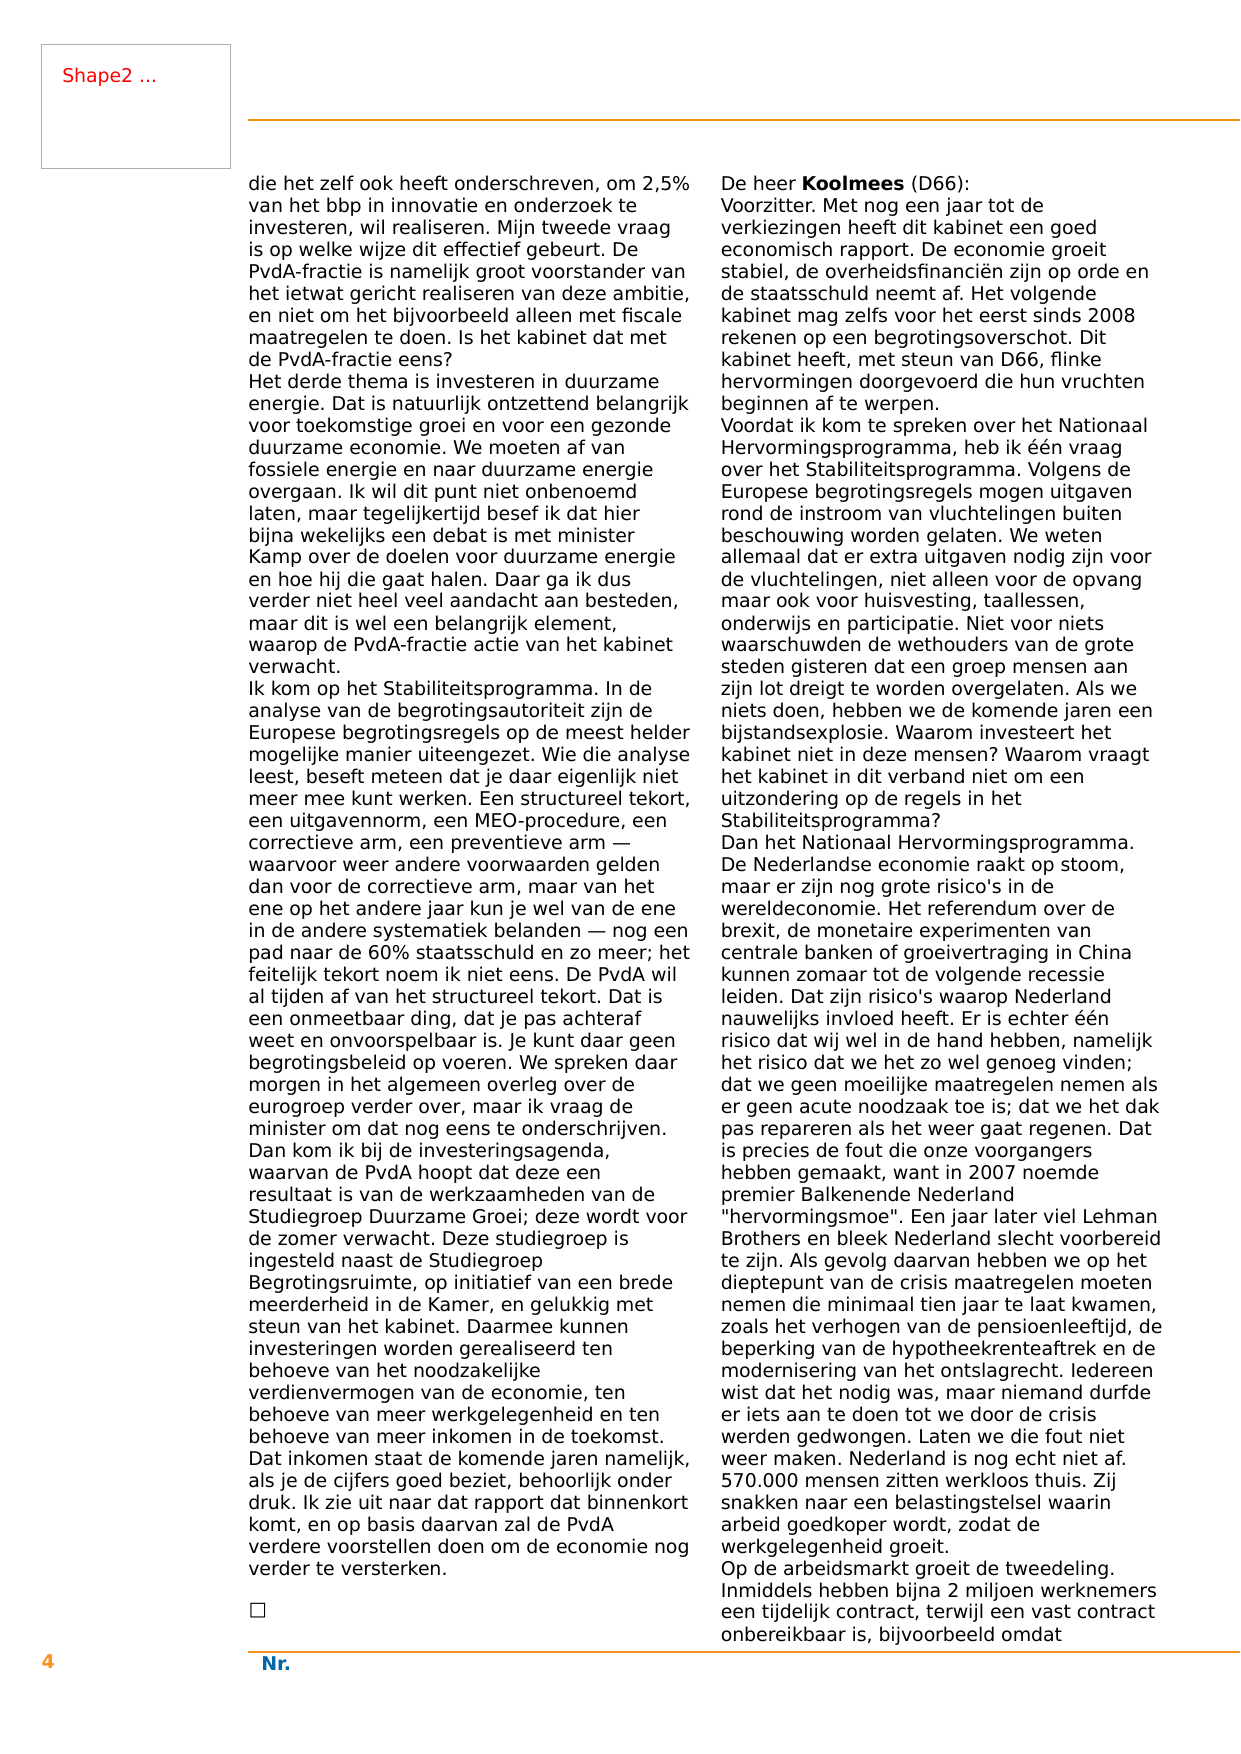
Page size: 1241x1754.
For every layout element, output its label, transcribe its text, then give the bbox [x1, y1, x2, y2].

text Dan het Nationaal Hervormingsprogramma. De Nederlandse economie raakt op stoom, maar er zijn nog grote risico's in de wereldeconomie. Het referendum over de brexit, de monetaire experimenten van centrale banken of groeivertraging in China kunnen zomaar tot de volgende recessie leiden. Dat zijn risico's waarop Nederland nauwelijks invloed heeft. Er is echter één risico dat wij wel in de hand hebben, namelijk het risico dat we het zo wel genoeg vinden; dat we geen moeilijke maatregelen nemen als er geen acute noodzaak toe is; dat we het dak pas repareren als het weer gaat regenen. Dat is precies de fout die onze voorgangers hebben gemaakt, want in 2007 noemde premier Balkenende Nederland "hervormingsmoe". Een jaar later viel Lehman Brothers en bleek Nederland slecht voorbereid te zijn. Als gevolg daarvan hebben we op het dieptepunt van de crisis maatregelen moeten nemen die minimaal tien jaar te laat kwamen, zoals het verhogen van de pensioenleeftijd, de beperking van de hypotheekrenteaftrek en de modernisering van het ontslagrecht. Iedereen wist dat het nodig was, maar niemand durfde er iets aan te doen tot we door de crisis werden gedwongen. Laten we die fout niet weer maken. Nederland is nog echt niet af. 570.000 mensen zitten werkloos thuis. Zij snakken naar een belastingstelsel waarin arbeid goedkoper wordt, zodat de werkgelegenheid groeit. [721, 832, 1163, 1557]
text ⬜ [248, 1599, 691, 1621]
text Het derde thema is investeren in duurzame energie. Dat is natuurlijk ontzettend belangrijk voor toekomstige groei en voor een gezonde duurzame economie. We moeten af van fossiele energie en naar duurzame energie overgaan. Ik wil dit punt niet onbenoemd laten, maar tegelijkertijd besef ik dat hier bijna wekelijks een debat is met minister Kamp over de doelen voor duurzame energie en hoe hij die gaat halen. Daar ga ik dus verder niet heel veel aandacht aan besteden, maar dit is wel een belangrijk element, waarop de PvdA-fractie actie van het kabinet verwacht. [248, 371, 691, 678]
text Voorzitter. Met nog een jaar tot de verkiezingen heeft dit kabinet een goed economisch rapport. De economie groeit stabiel, de overheidsfinanciën zijn op orde en de staatsschuld neemt af. Het volgende kabinet mag zelfs voor het eerst sinds 2008 rekenen op een begrotingsoverschot. Dit kabinet heeft, met steun van D66, flinke hervormingen doorgevoerd die hun vruchten beginnen af te werpen. [721, 195, 1163, 414]
text die het zelf ook heeft onderschreven, om 2,5% van het bbp in innovatie en onderzoek te investeren, wil realiseren. Mijn tweede vraag is op welke wijze dit effectief gebeurt. De PvdA-fractie is namelijk groot voorstander van het ietwat gericht realiseren van deze ambitie, en niet om het bijvoorbeeld alleen met fiscale maatregelen te doen. Is het kabinet dat met de PvdA-fractie eens? [248, 173, 691, 371]
text Dan kom ik bij de investeringsagenda, waarvan de PvdA hoopt dat deze een resultaat is van de werkzaamheden van de Studiegroep Duurzame Groei; deze wordt voor de zomer verwacht. Deze studiegroep is ingesteld naast de Studiegroep Begrotingsruimte, op initiatief van een brede meerderheid in de Kamer, en gelukkig met steun van het kabinet. Daarmee kunnen investeringen worden gerealiseerd ten behoeve van het noodzakelijke verdienvermogen van de economie, ten behoeve van meer werkgelegenheid en ten behoeve van meer inkomen in de toekomst. Dat inkomen staat de komende jaren namelijk, als je de cijfers goed beziet, behoorlijk onder druk. Ik zie uit naar dat rapport dat binnenkort komt, en op basis daarvan zal de PvdA verdere voorstellen doen om de economie nog verder te versterken. [248, 1140, 691, 1579]
text De heer Koolmees (D66): [721, 173, 1163, 195]
text Op de arbeidsmarkt groeit de tweedeling. Inmiddels hebben bijna 2 miljoen werknemers een tijdelijk contract, terwijl een vast contract onbereikbaar is, bijvoorbeeld omdat [721, 1557, 1163, 1645]
text Ik kom op het Stabiliteitsprogramma. In de analyse van de begrotingsautoriteit zijn de Europese begrotingsregels op de meest helder mogelijke manier uiteengezet. Wie die analyse leest, beseft meteen dat je daar eigenlijk niet meer mee kunt werken. Een structureel tekort, een uitgavennorm, een MEO-procedure, een correctieve arm, een preventieve arm — waarvoor weer andere voorwaarden gelden dan voor de correctieve arm, maar van het ene op het andere jaar kun je wel van de ene in de andere systematiek belanden — nog een pad naar de 60% staatsschuld en zo meer; het feitelijk tekort noem ik niet eens. De PvdA wil al tijden af van het structureel tekort. Dat is een onmeetbaar ding, dat je pas achteraf weet en onvoorspelbaar is. Je kunt daar geen begrotingsbeleid op voeren. We spreken daar morgen in het algemeen overleg over de eurogroep verder over, maar ik vraag de minister om dat nog eens te onderschrijven. [248, 678, 691, 1140]
text Voordat ik kom te spreken over het Nationaal Hervormingsprogramma, heb ik één vraag over het Stabiliteitsprogramma. Volgens de Europese begrotingsregels mogen uitgaven rond de instroom van vluchtelingen buiten beschouwing worden gelaten. We weten allemaal dat er extra uitgaven nodig zijn voor de vluchtelingen, niet alleen voor de opvang maar ook voor huisvesting, taallessen, onderwijs en participatie. Niet voor niets waarschuwden de wethouders van de grote steden gisteren dat een groep mensen aan zijn lot dreigt te worden overgelaten. Als we niets doen, hebben we de komende jaren een bijstandsexplosie. Waarom investeert het kabinet niet in deze mensen? Waarom vraagt het kabinet in dit verband niet om een uitzondering op de regels in het Stabiliteitsprogramma? [721, 414, 1163, 832]
